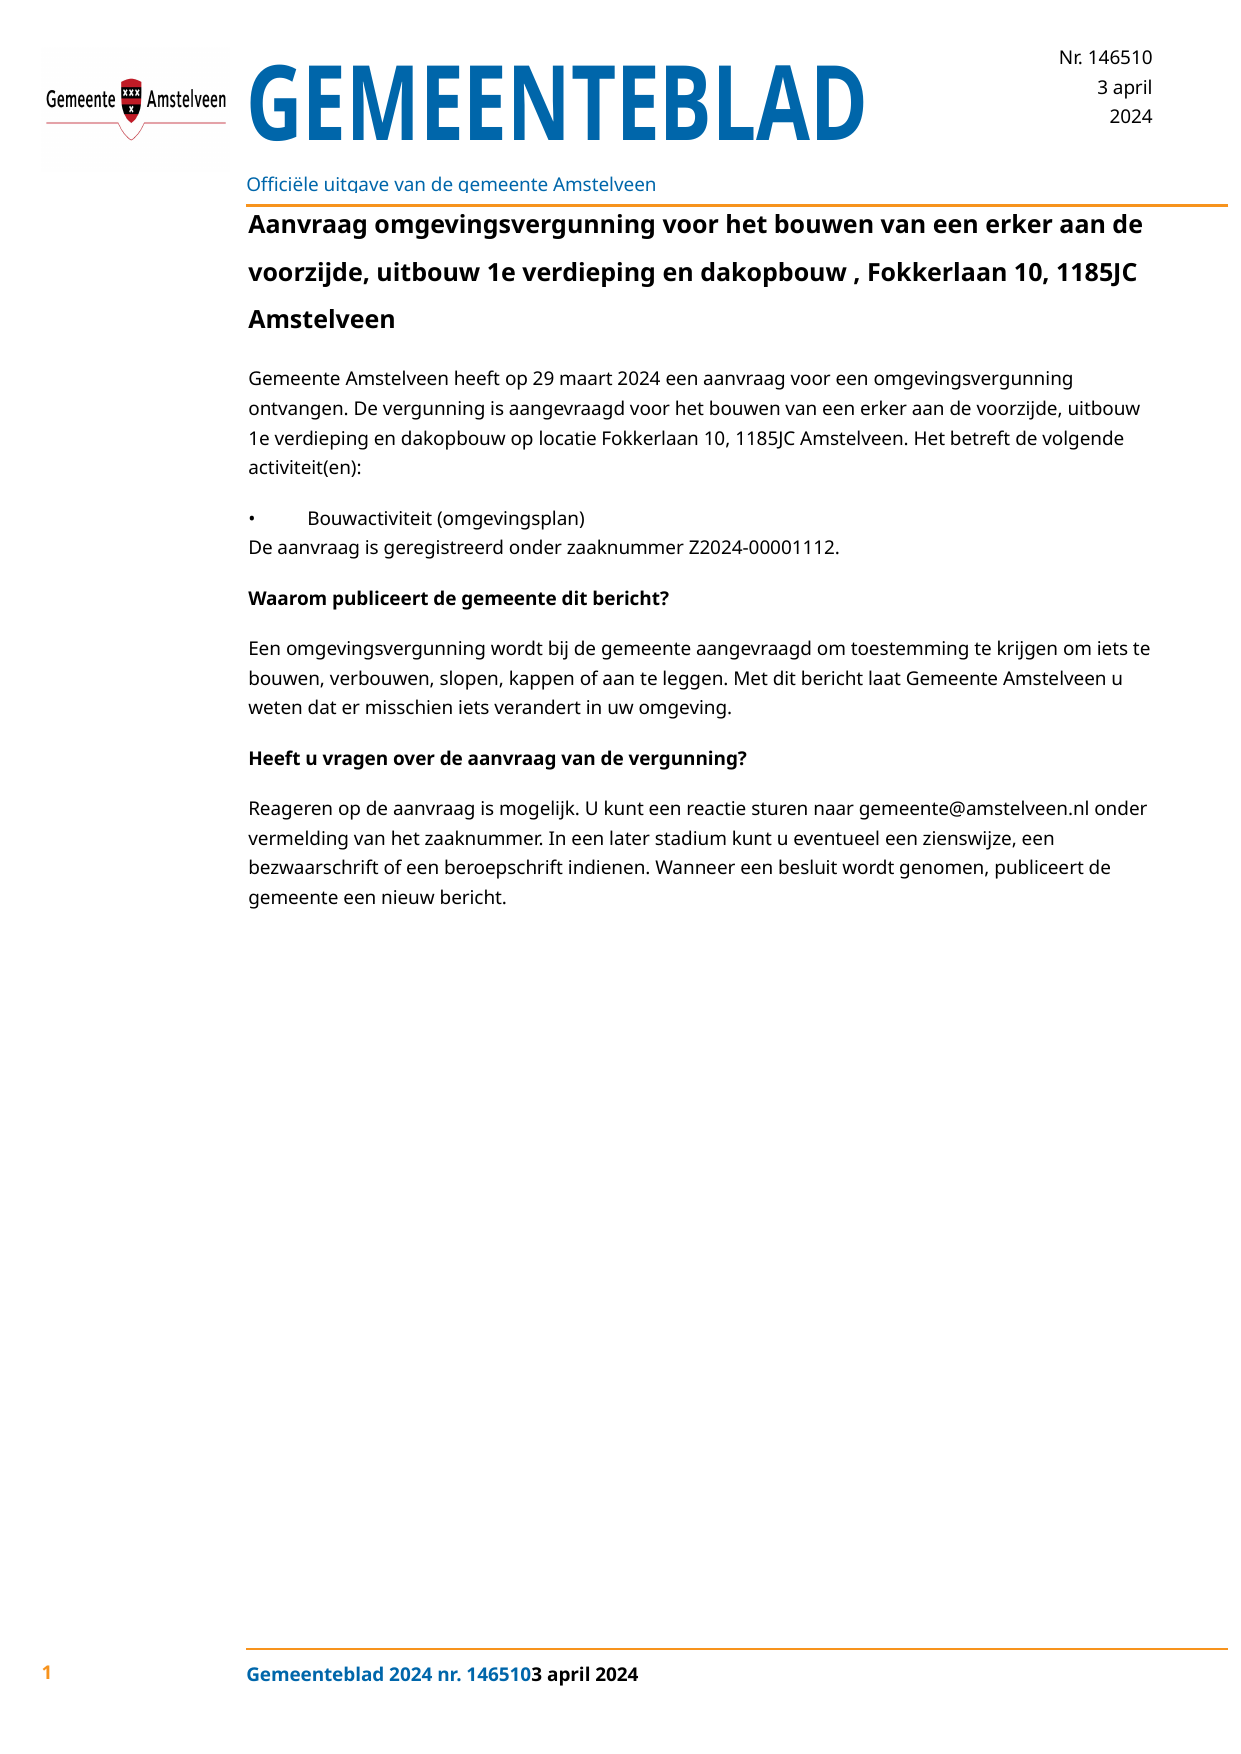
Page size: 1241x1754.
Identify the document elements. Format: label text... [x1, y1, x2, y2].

text De aanvraag is geregistreerd onder zaaknummer Z2024-00001112. [248, 534, 1152, 560]
list Bouwactiviteit (omgevingsplan) [248, 505, 1152, 530]
picture [41, 47, 231, 172]
text Aanvraag omgevingsvergunning voor het bouwen van een erker aan de voorzijde, uitbouw 1e verdieping en dakopbouw , Fokkerlaan 10, 1185JC Amstelveen [248, 207, 1152, 336]
text Waarom publiceert de gemeente dit bericht? [248, 585, 1152, 610]
text Heeft u vragen over de aanvraag van de vergunning? [248, 745, 1152, 770]
text Reageren op de aanvraag is mogelijk. U kunt een reactie sturen naar gemeente@amstelveen.nl onder vermelding van het zaaknummer. In een later stadium kunt u eventueel een zienswijze, een bezwaarschrift of een beroepschrift indienen. Wanneer een besluit wordt genomen, publiceert de gemeente een nieuw bericht. [248, 795, 1152, 909]
text Een omgevingsvergunning wordt bij de gemeente aangevraagd om toestemming te krijgen om iets te bouwen, verbouwen, slopen, kappen of aan te leggen. Met dit bericht laat Gemeente Amstelveen u weten dat er misschien iets verandert in uw omgeving. [248, 635, 1152, 720]
text Gemeente Amstelveen heeft op 29 maart 2024 een aanvraag voor een omgevingsvergunning ontvangen. De vergunning is aangevraagd voor het bouwen van een erker aan de voorzijde, uitbouw 1e verdieping en dakopbouw op locatie Fokkerlaan 10, 1185JC Amstelveen. Het betreft de volgende activiteit(en): [248, 366, 1152, 480]
